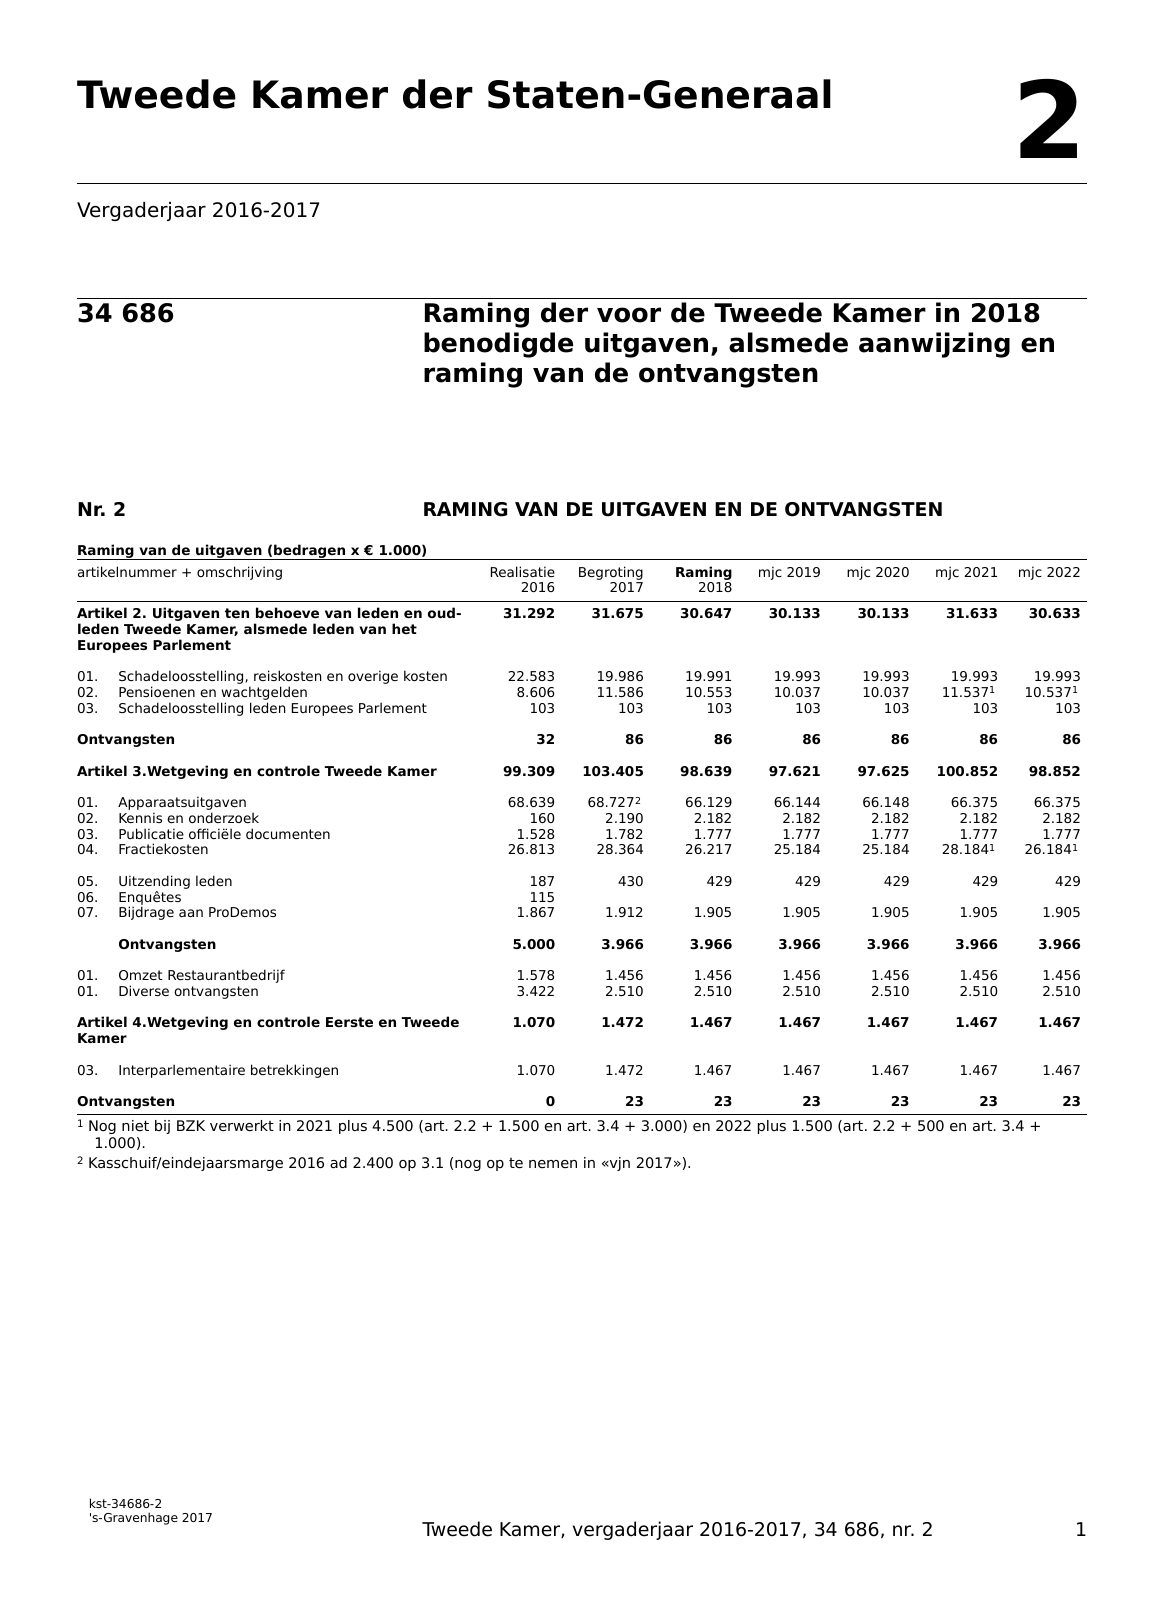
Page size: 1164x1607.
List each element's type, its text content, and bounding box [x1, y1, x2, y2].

table_cell 429 [650, 874, 738, 889]
table_cell [77, 654, 112, 669]
table_cell 1.905 [827, 905, 915, 921]
table_cell 02. [77, 685, 112, 701]
table_cell [915, 952, 1004, 968]
table_cell 1.456 [561, 968, 649, 984]
table_cell Ontvangsten [77, 1094, 472, 1114]
table_cell 1.456 [915, 968, 1004, 984]
table_cell [473, 858, 561, 874]
table_cell 103 [915, 701, 1004, 716]
table_cell [112, 716, 472, 732]
table_cell 115 [473, 889, 561, 905]
table_cell [827, 748, 915, 763]
table_cell Ontvangsten [77, 732, 472, 748]
table_cell 2.510 [827, 984, 915, 999]
table_cell 66.375 [915, 795, 1004, 811]
table_cell 0 [473, 1094, 561, 1114]
table_cell 26.217 [650, 842, 738, 858]
table_cell [1004, 779, 1087, 795]
table_cell [827, 889, 915, 905]
table_cell Diverse ontvangsten [112, 984, 472, 999]
table_cell 3.966 [1004, 937, 1087, 952]
table_cell 3.966 [650, 937, 738, 952]
table_cell Interparlementaire betrekkingen [112, 1063, 472, 1078]
table_cell 23 [1004, 1094, 1087, 1114]
table_cell [1004, 952, 1087, 968]
table_cell [650, 952, 738, 968]
table_cell 07. [77, 905, 112, 921]
table_cell 06. [77, 889, 112, 905]
table_cell Pensioenen en wachtgelden [112, 685, 472, 701]
table_cell 01. [77, 795, 112, 811]
table_cell Bijdrage aan ProDemos [112, 905, 472, 921]
table_cell [561, 1000, 649, 1015]
table_cell [561, 716, 649, 732]
table_cell 1.467 [915, 1063, 1004, 1078]
table_cell 26.1841 [1004, 842, 1087, 858]
table_cell 22.583 [473, 669, 561, 685]
table_cell 160 [473, 811, 561, 826]
table_cell [915, 921, 1004, 937]
text kst-34686-2 [88, 1497, 323, 1511]
table_cell Artikel 4.Wetgeving en controle Eerste en Tweede Kamer [77, 1015, 472, 1047]
table_cell 30.133 [738, 602, 827, 653]
table_cell 1 Nog niet bij BZK verwerkt in 2021 plus 4.500 (art. 2.2 + 1.500 en art. 3.4 + 3.000) en 2022 plus 1.500 (art. 2.2 + 500 en art. 3.4 + 1.000). 2 Kasschuif/eindejaarsmarge 2016 ad 2.400 op 3.1 (nog op te nemen in «vjn 2017»). [77, 1115, 1087, 1172]
table_cell mjc 2019 [738, 560, 827, 601]
table_cell 187 [473, 874, 561, 889]
table_cell 1.867 [473, 905, 561, 921]
table_cell Artikel 3.Wetgeving en controle Tweede Kamer [77, 764, 472, 779]
table_cell 31.675 [561, 602, 649, 653]
table_cell [77, 1047, 112, 1062]
table_cell [473, 1000, 561, 1015]
table_cell 103 [650, 701, 738, 716]
table_cell [738, 779, 827, 795]
table_header 2 [886, 59, 1087, 183]
table_cell 19.993 [738, 669, 827, 685]
table_cell 100.852 [915, 764, 1004, 779]
table_cell 1.777 [827, 826, 915, 842]
table_cell [915, 654, 1004, 669]
table_cell 2.182 [1004, 811, 1087, 826]
table_cell [561, 921, 649, 937]
table_cell 66.144 [738, 795, 827, 811]
table_cell 03. [77, 701, 112, 716]
table_cell [77, 1000, 112, 1015]
table_cell [1004, 716, 1087, 732]
table_cell 10.037 [827, 685, 915, 701]
table_cell [1004, 858, 1087, 874]
table_cell 01. [77, 968, 112, 984]
table_cell 1.467 [738, 1063, 827, 1078]
table_cell 23 [561, 1094, 649, 1114]
table_cell [473, 1078, 561, 1094]
table_cell 19.991 [650, 669, 738, 685]
table_cell [915, 1078, 1004, 1094]
table_cell [112, 654, 472, 669]
table_cell [112, 1078, 472, 1094]
table_cell 1.777 [738, 826, 827, 842]
table_cell Schadeloosstelling, reiskosten en overige kosten [112, 669, 472, 685]
table_cell 1.777 [915, 826, 1004, 842]
table_cell [827, 1078, 915, 1094]
table_cell [738, 748, 827, 763]
table_cell [650, 716, 738, 732]
table_cell 1.467 [915, 1015, 1004, 1047]
table_cell [650, 889, 738, 905]
table_cell 97.625 [827, 764, 915, 779]
table_cell [561, 779, 649, 795]
table_cell 10.553 [650, 685, 738, 701]
table_cell 2.182 [915, 811, 1004, 826]
table_cell [915, 1047, 1004, 1062]
table_cell 01. [77, 669, 112, 685]
table_cell [112, 779, 472, 795]
table_cell 25.184 [827, 842, 915, 858]
table_cell [827, 858, 915, 874]
table_cell 19.993 [1004, 669, 1087, 685]
table_cell 1.467 [1004, 1015, 1087, 1047]
table_cell 31.633 [915, 602, 1004, 653]
table_cell 11.5371 [915, 685, 1004, 701]
table_cell [77, 937, 112, 952]
table_cell 1.070 [473, 1015, 561, 1047]
subtitle Nr. 2 RAMING VAN DE UITGAVEN EN DE ONTVANGSTEN [77, 499, 1087, 521]
table_cell 1.782 [561, 826, 649, 842]
table_cell 19.993 [915, 669, 1004, 685]
table_cell [915, 1000, 1004, 1015]
table_cell [827, 921, 915, 937]
table_cell Omzet Restaurantbedrijf [112, 968, 472, 984]
table_cell 103 [1004, 701, 1087, 716]
table_cell 68.7272 [561, 795, 649, 811]
table_cell [915, 858, 1004, 874]
table_cell [738, 858, 827, 874]
table_cell 430 [561, 874, 649, 889]
table_cell Ontvangsten [112, 937, 472, 952]
table_cell 03. [77, 826, 112, 842]
table_cell 2.510 [561, 984, 649, 999]
table_cell [473, 716, 561, 732]
table_cell 97.621 [738, 764, 827, 779]
table_cell Enquêtes [112, 889, 472, 905]
table_cell [650, 748, 738, 763]
table_cell 10.5371 [1004, 685, 1087, 701]
table_cell 05. [77, 874, 112, 889]
table_cell [1004, 654, 1087, 669]
table_cell 11.586 [561, 685, 649, 701]
table_cell [650, 779, 738, 795]
table_cell [77, 858, 112, 874]
table_cell 103 [738, 701, 827, 716]
table_cell [561, 952, 649, 968]
table_cell Vergaderjaar 2016-2017 [77, 184, 1087, 298]
table_cell [738, 889, 827, 905]
table_cell [77, 1078, 112, 1094]
table_header Raming van de uitgaven (bedragen x € 1.000) [77, 543, 1087, 559]
table_cell [738, 716, 827, 732]
table_cell 23 [738, 1094, 827, 1114]
table_cell [112, 952, 472, 968]
table_cell [1004, 889, 1087, 905]
table_cell 1.467 [827, 1063, 915, 1078]
table_cell 1.777 [1004, 826, 1087, 842]
table_cell [473, 1047, 561, 1062]
table_cell [915, 779, 1004, 795]
table_cell 31.292 [473, 602, 561, 653]
table_cell Raming 2018 [650, 560, 738, 601]
table_cell Apparaatsuitgaven [112, 795, 472, 811]
table_header Tweede Kamer der Staten-Generaal [77, 59, 886, 183]
table_cell 2.510 [650, 984, 738, 999]
table_cell 1.912 [561, 905, 649, 921]
table_cell 23 [650, 1094, 738, 1114]
table_cell 3.966 [827, 937, 915, 952]
table_cell 1.467 [827, 1015, 915, 1047]
table_cell Publicatie officiële documenten [112, 826, 472, 842]
table_cell 1.467 [650, 1015, 738, 1047]
table_cell [827, 716, 915, 732]
table_cell 86 [827, 732, 915, 748]
table_cell 03. [77, 1063, 112, 1078]
table_cell 86 [1004, 732, 1087, 748]
table_cell Artikel 2. Uitgaven ten behoeve van leden en oud-leden Tweede Kamer, alsmede leden van het Europees Parlement [77, 602, 472, 653]
table_cell 86 [650, 732, 738, 748]
table_cell [77, 952, 112, 968]
table_cell 30.647 [650, 602, 738, 653]
table_cell 2.190 [561, 811, 649, 826]
table_cell Begroting 2017 [561, 560, 649, 601]
table_cell mjc 2022 [1004, 560, 1087, 601]
table_cell [827, 654, 915, 669]
table_cell [1004, 1000, 1087, 1015]
table_cell 02. [77, 811, 112, 826]
table_cell 98.639 [650, 764, 738, 779]
table_cell mjc 2021 [915, 560, 1004, 601]
table_cell [77, 779, 112, 795]
table_cell [561, 654, 649, 669]
table_cell [827, 1000, 915, 1015]
table_cell Schadeloosstelling leden Europees Parlement [112, 701, 472, 716]
table_cell [738, 921, 827, 937]
table_cell 1.905 [650, 905, 738, 921]
table_cell [561, 1047, 649, 1062]
table_cell [1004, 1078, 1087, 1094]
table_cell 429 [915, 874, 1004, 889]
table_cell 1.467 [738, 1015, 827, 1047]
table_cell Realisatie 2016 [473, 560, 561, 601]
table_cell [473, 921, 561, 937]
table_cell 66.375 [1004, 795, 1087, 811]
table_cell [561, 858, 649, 874]
table_cell 1.472 [561, 1015, 649, 1047]
table_cell 8.606 [473, 685, 561, 701]
table_cell 86 [738, 732, 827, 748]
table_cell 429 [738, 874, 827, 889]
table_cell 1.467 [650, 1063, 738, 1078]
table_cell [112, 921, 472, 937]
table_cell 1.456 [738, 968, 827, 984]
table_cell 04. [77, 842, 112, 858]
table_cell 2.510 [738, 984, 827, 999]
table_cell 1.456 [1004, 968, 1087, 984]
table_cell Uitzending leden [112, 874, 472, 889]
table_cell 3.966 [915, 937, 1004, 952]
subtitle 34 686 Raming der voor de Tweede Kamer in 2018 benodigde uitgaven, alsmede aanwijzing en raming van de ontvangsten [77, 299, 1087, 388]
table_cell Fractiekosten [112, 842, 472, 858]
table_cell 25.184 [738, 842, 827, 858]
table_cell 30.633 [1004, 602, 1087, 653]
table_cell [650, 1047, 738, 1062]
table_cell 1.528 [473, 826, 561, 842]
table_cell [650, 1000, 738, 1015]
table_cell 2.510 [915, 984, 1004, 999]
table_cell 429 [1004, 874, 1087, 889]
table_cell [473, 654, 561, 669]
table_cell 1.070 [473, 1063, 561, 1078]
table_cell 32 [473, 732, 561, 748]
table_cell 1.456 [650, 968, 738, 984]
table_cell [650, 1078, 738, 1094]
table_cell [738, 654, 827, 669]
table_cell [827, 952, 915, 968]
table_cell 23 [827, 1094, 915, 1114]
table_cell 1.467 [1004, 1063, 1087, 1078]
table_cell [561, 889, 649, 905]
table_cell 68.639 [473, 795, 561, 811]
table_cell 2.182 [827, 811, 915, 826]
table_cell [1004, 921, 1087, 937]
table_cell 99.309 [473, 764, 561, 779]
table_cell 1.777 [650, 826, 738, 842]
table_cell [915, 716, 1004, 732]
table_cell [112, 858, 472, 874]
table_cell 01. [77, 984, 112, 999]
table_cell 23 [915, 1094, 1004, 1114]
table_cell 1.905 [1004, 905, 1087, 921]
table_cell [738, 1047, 827, 1062]
table_cell [473, 952, 561, 968]
table_cell 5.000 [473, 937, 561, 952]
table_cell [650, 858, 738, 874]
table_cell [827, 779, 915, 795]
table_cell 1.472 [561, 1063, 649, 1078]
table_cell 1.578 [473, 968, 561, 984]
table_cell 1.905 [738, 905, 827, 921]
table_cell [915, 889, 1004, 905]
table_cell 3.966 [738, 937, 827, 952]
table_cell [738, 952, 827, 968]
table_cell 66.129 [650, 795, 738, 811]
table_cell 2.182 [650, 811, 738, 826]
table_cell [1004, 1047, 1087, 1062]
table_cell 103 [827, 701, 915, 716]
table_cell [112, 748, 472, 763]
table_cell [77, 716, 112, 732]
table_cell 3.422 [473, 984, 561, 999]
table_cell 103 [561, 701, 649, 716]
table_cell 1.905 [915, 905, 1004, 921]
table_cell 26.813 [473, 842, 561, 858]
table_cell [77, 748, 112, 763]
table_cell 98.852 [1004, 764, 1087, 779]
table_cell 3.966 [561, 937, 649, 952]
table_cell [473, 779, 561, 795]
table_cell [112, 1000, 472, 1015]
table_cell [827, 1047, 915, 1062]
table_cell 10.037 [738, 685, 827, 701]
table_cell 19.993 [827, 669, 915, 685]
table_cell 429 [827, 874, 915, 889]
table_cell [561, 1078, 649, 1094]
table_cell artikelnummer + omschrijving [77, 560, 472, 601]
table_cell [561, 748, 649, 763]
table_cell 103.405 [561, 764, 649, 779]
table_cell [112, 1047, 472, 1062]
table_cell 86 [561, 732, 649, 748]
table_cell [473, 748, 561, 763]
table_cell [915, 748, 1004, 763]
table_cell 2.182 [738, 811, 827, 826]
text 's-Gravenhage 2017 [88, 1511, 323, 1525]
table_cell 28.364 [561, 842, 649, 858]
table_cell 28.1841 [915, 842, 1004, 858]
table_cell 66.148 [827, 795, 915, 811]
table_cell mjc 2020 [827, 560, 915, 601]
table_cell 30.133 [827, 602, 915, 653]
table_cell 86 [915, 732, 1004, 748]
table_cell [738, 1000, 827, 1015]
table_cell [1004, 748, 1087, 763]
table_cell [77, 921, 112, 937]
table_cell 103 [473, 701, 561, 716]
table_cell [650, 654, 738, 669]
table_cell [650, 921, 738, 937]
table_cell 19.986 [561, 669, 649, 685]
table_cell [738, 1078, 827, 1094]
table_cell Kennis en onderzoek [112, 811, 472, 826]
table_cell 1.456 [827, 968, 915, 984]
table_cell 2.510 [1004, 984, 1087, 999]
